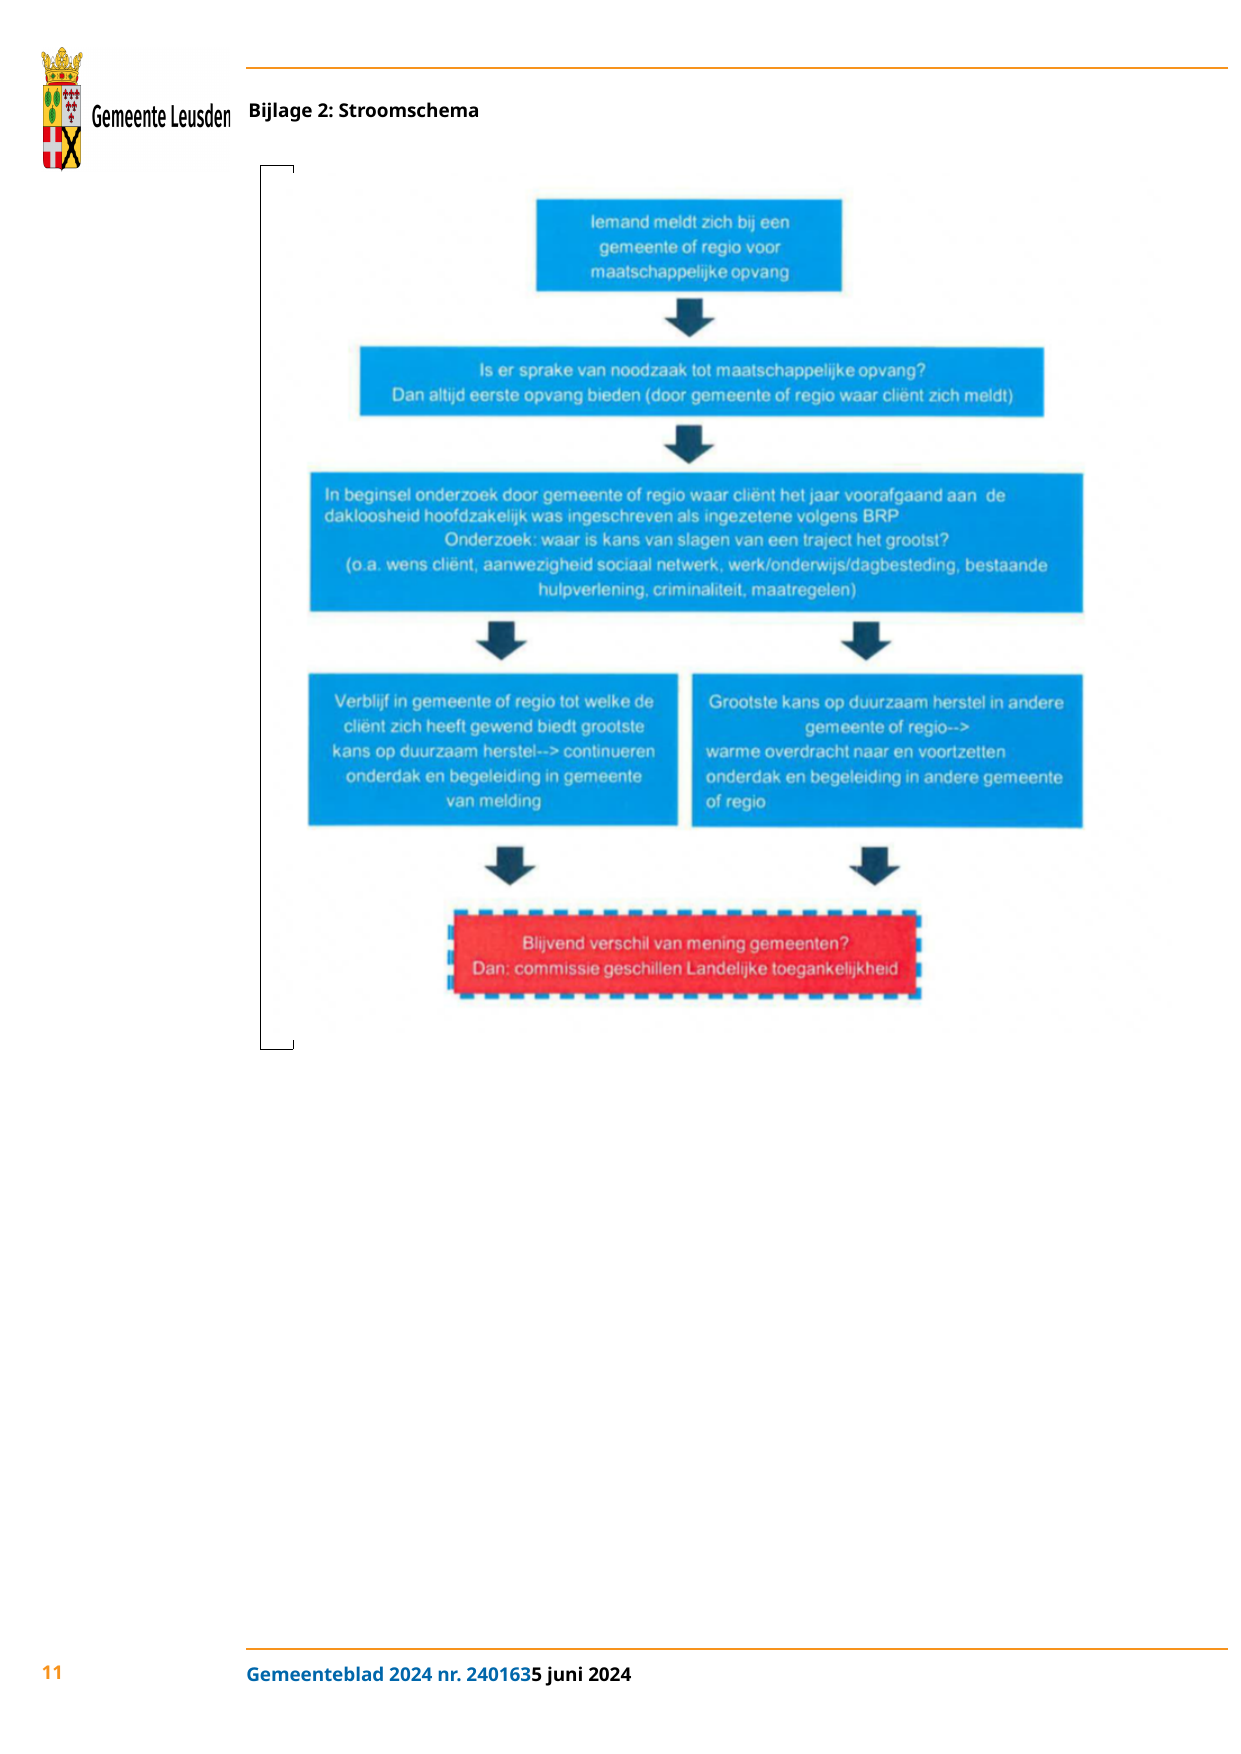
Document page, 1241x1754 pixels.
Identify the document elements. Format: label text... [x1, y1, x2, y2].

picture [268, 173, 1173, 1040]
text Bijlage 2: Stroomschema [248, 95, 1152, 123]
picture [41, 47, 231, 172]
